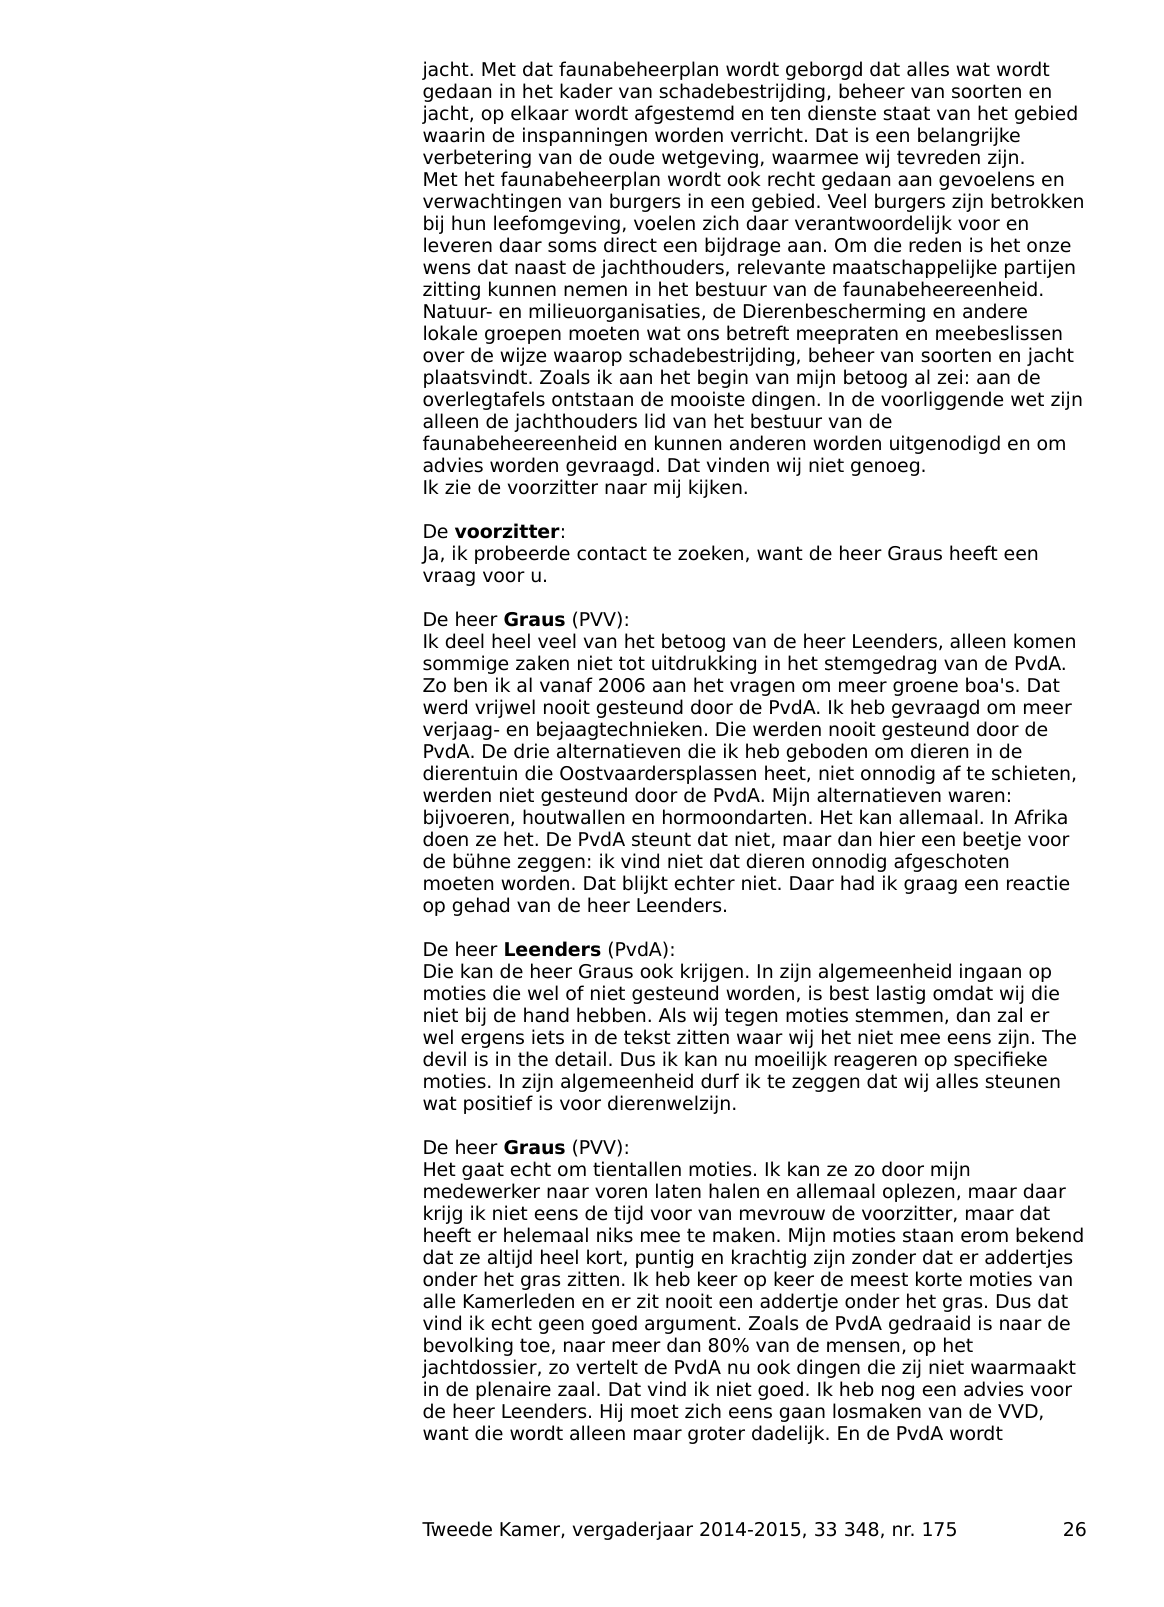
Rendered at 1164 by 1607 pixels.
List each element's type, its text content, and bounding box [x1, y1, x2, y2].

text Ja, ik probeerde contact te zoeken, want de heer Graus heeft een vraag voor u. [422, 543, 1087, 587]
text De voorzitter: [422, 521, 1087, 543]
text Ik zie de voorzitter naar mij kijken. [422, 477, 1087, 499]
text Ik deel heel veel van het betoog van de heer Leenders, alleen komen sommige zaken niet tot uitdrukking in het stemgedrag van de PvdA. Zo ben ik al vanaf 2006 aan het vragen om meer groene boa's. Dat werd vrijwel nooit gesteund door de PvdA. Ik heb gevraagd om meer verjaag- en bejaagtechnieken. Die werden nooit gesteund door de PvdA. De drie alternatieven die ik heb geboden om dieren in de dierentuin die Oostvaardersplassen heet, niet onnodig af te schieten, werden niet gesteund door de PvdA. Mijn alternatieven waren: bijvoeren, houtwallen en hormoondarten. Het kan allemaal. In Afrika doen ze het. De PvdA steunt dat niet, maar dan hier een beetje voor de bühne zeggen: ik vind niet dat dieren onnodig afgeschoten moeten worden. Dat blijkt echter niet. Daar had ik graag een reactie op gehad van de heer Leenders. [422, 631, 1087, 917]
text Die kan de heer Graus ook krijgen. In zijn algemeenheid ingaan op moties die wel of niet gesteund worden, is best lastig omdat wij die niet bij de hand hebben. Als wij tegen moties stemmen, dan zal er wel ergens iets in de tekst zitten waar wij het niet mee eens zijn. The devil is in the detail. Dus ik kan nu moeilijk reageren op specifieke moties. In zijn algemeenheid durf ik te zeggen dat wij alles steunen wat positief is voor dierenwelzijn. [422, 961, 1087, 1115]
text jacht. Met dat faunabeheerplan wordt geborgd dat alles wat wordt gedaan in het kader van schadebestrijding, beheer van soorten en jacht, op elkaar wordt afgestemd en ten dienste staat van het gebied waarin de inspanningen worden verricht. Dat is een belangrijke verbetering van de oude wetgeving, waarmee wij tevreden zijn. [422, 59, 1087, 169]
text Met het faunabeheerplan wordt ook recht gedaan aan gevoelens en verwachtingen van burgers in een gebied. Veel burgers zijn betrokken bij hun leefomgeving, voelen zich daar verantwoordelijk voor en leveren daar soms direct een bijdrage aan. Om die reden is het onze wens dat naast de jachthouders, relevante maatschappelijke partijen zitting kunnen nemen in het bestuur van de faunabeheereenheid. Natuur- en milieuorganisaties, de Dierenbescherming en andere lokale groepen moeten wat ons betreft meepraten en meebeslissen over de wijze waarop schadebestrijding, beheer van soorten en jacht plaatsvindt. Zoals ik aan het begin van mijn betoog al zei: aan de overlegtafels ontstaan de mooiste dingen. In de voorliggende wet zijn alleen de jachthouders lid van het bestuur van de faunabeheereenheid en kunnen anderen worden uitgenodigd en om advies worden gevraagd. Dat vinden wij niet genoeg. [422, 169, 1087, 477]
text De heer Leenders (PvdA): [422, 939, 1087, 961]
text De heer Graus (PVV): [422, 609, 1087, 631]
text Het gaat echt om tientallen moties. Ik kan ze zo door mijn medewerker naar voren laten halen en allemaal oplezen, maar daar krijg ik niet eens de tijd voor van mevrouw de voorzitter, maar dat heeft er helemaal niks mee te maken. Mijn moties staan erom bekend dat ze altijd heel kort, puntig en krachtig zijn zonder dat er addertjes onder het gras zitten. Ik heb keer op keer de meest korte moties van alle Kamerleden en er zit nooit een addertje onder het gras. Dus dat vind ik echt geen goed argument. Zoals de PvdA gedraaid is naar de bevolking toe, naar meer dan 80% van de mensen, op het jachtdossier, zo vertelt de PvdA nu ook dingen die zij niet waarmaakt in de plenaire zaal. Dat vind ik niet goed. Ik heb nog een advies voor de heer Leenders. Hij moet zich eens gaan losmaken van de VVD, want die wordt alleen maar groter dadelijk. En de PvdA wordt [422, 1159, 1087, 1444]
text De heer Graus (PVV): [422, 1137, 1087, 1159]
